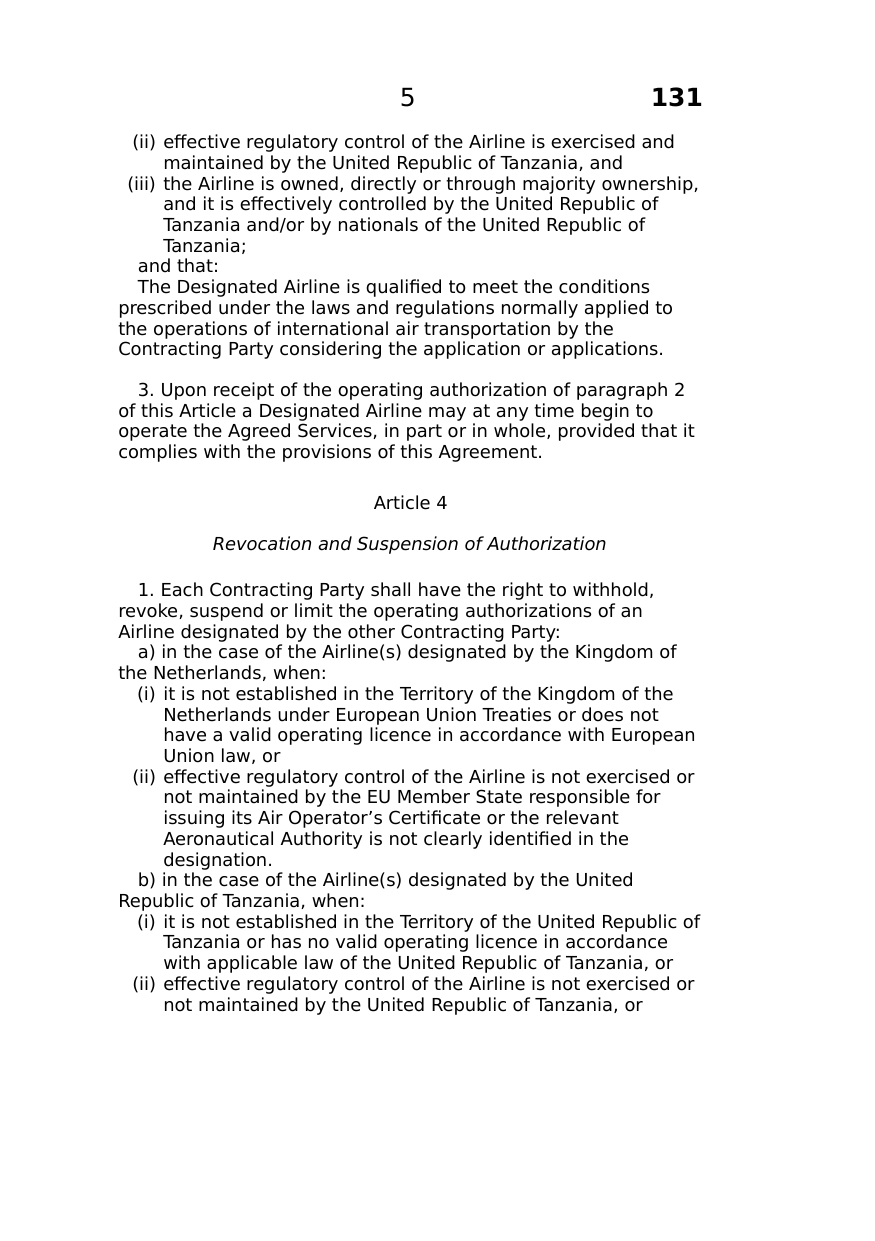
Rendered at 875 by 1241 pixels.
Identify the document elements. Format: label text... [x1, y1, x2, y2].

subtitle Article 4 Revocation and Suspension of Authorization [118, 493, 703, 555]
text (i) it is not established in the Territory of the United Republic of Tanzania or has no valid operating licence in accordance with applicable law of the United Republic of Tanzania, or [118, 912, 703, 974]
text b) in the case of the Airline(s) designated by the United Republic of Tanzania, when: [118, 870, 703, 912]
text and that: [118, 256, 703, 277]
text (ii) effective regulatory control of the Airline is not exercised or not maintained by the United Republic of Tanzania, or [118, 974, 703, 1015]
text The Designated Airline is qualified to meet the conditions prescribed under the laws and regulations normally applied to the operations of international air transportation by the Contracting Party considering the application or applications. [118, 277, 703, 360]
text (ii) effective regulatory control of the Airline is exercised and maintained by the United Republic of Tanzania, and [118, 132, 703, 173]
text a) in the case of the Airline(s) designated by the Kingdom of the Netherlands, when: [118, 642, 703, 684]
text (ii) effective regulatory control of the Airline is not exercised or not maintained by the EU Member State responsible for issuing its Air Operator’s Certificate or the relevant Aeronautical Authority is not clearly identified in the designation. [118, 767, 703, 870]
text (iii) the Airline is owned, directly or through majority ownership, and it is effectively controlled by the United Republic of Tanzania and/or by nationals of the United Republic of Tanzania; [118, 173, 703, 256]
text (i) it is not established in the Territory of the Kingdom of the Netherlands under European Union Treaties or does not have a valid operating licence in accordance with European Union law, or [118, 684, 703, 767]
text 3. Upon receipt of the operating authorization of paragraph 2 of this Article a Designated Airline may at any time begin to operate the Agreed Services, in part or in whole, provided that it complies with the provisions of this Agreement. [118, 380, 703, 463]
text 1. Each Contracting Party shall have the right to withhold, revoke, suspend or limit the operating authorizations of an Airline designated by the other Contracting Party: [118, 580, 703, 642]
